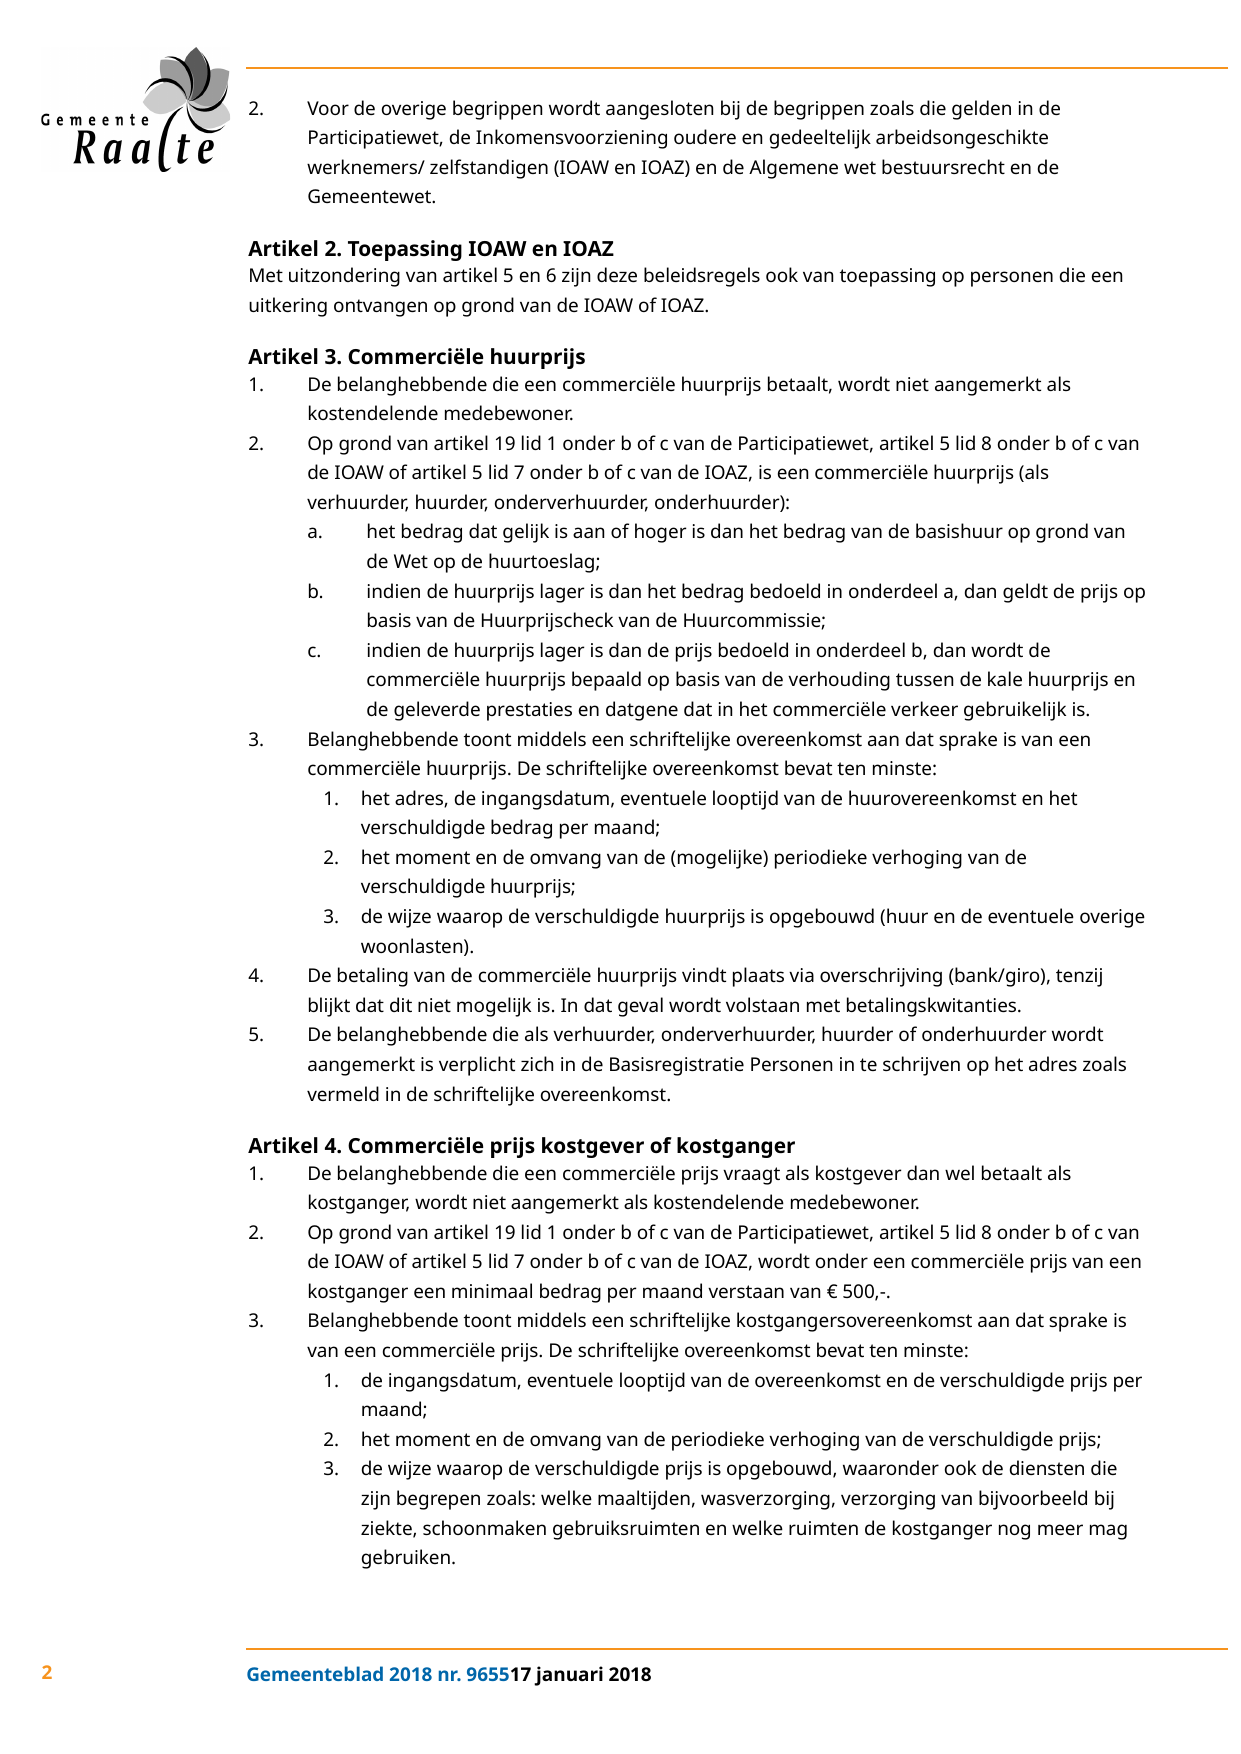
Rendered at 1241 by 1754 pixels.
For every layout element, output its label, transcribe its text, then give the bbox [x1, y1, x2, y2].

list Op grond van artikel 19 lid 1 onder b of c van de Participatiewet, artikel 5 lid 8 onder b of c van de IOAW of artikel 5 lid 7 onder b of c van de IOAZ, is een commerciële huurprijs (als verhuurder, huurder, onderverhuurder, onderhuurder): [248, 430, 1152, 515]
list de wijze waarop de verschuldigde huurprijs is opgebouwd (huur en de eventuele overige woonlasten). [323, 903, 1152, 959]
list De belanghebbende die als verhuurder, onderverhuurder, huurder of onderhuurder wordt aangemerkt is verplicht zich in de Basisregistratie Personen in te schrijven op het adres zoals vermeld in de schriftelijke overeenkomst. [248, 1022, 1152, 1107]
list Voor de overige begrippen wordt aangesloten bij de begrippen zoals die gelden in de Participatiewet, de Inkomensvoorziening oudere en gedeeltelijk arbeidsongeschikte werknemers/ zelfstandigen (IOAW en IOAZ) en de Algemene wet bestuursrecht en de Gemeentewet. [248, 95, 1152, 209]
list De betaling van de commerciële huurprijs vindt plaats via overschrijving (bank/giro), tenzij blijkt dat dit niet mogelijk is. In dat geval wordt volstaan met betalingskwitanties. [248, 962, 1152, 1018]
list indien de huurprijs lager is dan de prijs bedoeld in onderdeel b, dan wordt de commerciële huurprijs bepaald op basis van de verhouding tussen de kale huurprijs en de geleverde prestaties en datgene dat in het commerciële verkeer gebruikelijk is. [307, 637, 1152, 722]
list de wijze waarop de verschuldigde prijs is opgebouwd, waaronder ook de diensten die zijn begrepen zoals: welke maaltijden, wasverzorging, verzorging van bijvoorbeeld bij ziekte, schoonmaken gebruiksruimten en welke ruimten de kostganger nog meer mag gebruiken. [323, 1456, 1152, 1570]
list De belanghebbende die een commerciële huurprijs betaalt, wordt niet aangemerkt als kostendelende medebewoner. [248, 371, 1152, 426]
text Artikel 3. Commerciële huurprijs [248, 342, 1152, 371]
list indien de huurprijs lager is dan het bedrag bedoeld in onderdeel a, dan geldt de prijs op basis van de Huurprijscheck van de Huurcommissie; [307, 578, 1152, 633]
text Artikel 4. Commerciële prijs kostgever of kostganger [248, 1131, 1152, 1160]
list het bedrag dat gelijk is aan of hoger is dan het bedrag van de basishuur op grond van de Wet op de huurtoeslag; [307, 519, 1152, 574]
list De belanghebbende die een commerciële prijs vraagt als kostgever dan wel betaalt als kostganger, wordt niet aangemerkt als kostendelende medebewoner. [248, 1160, 1152, 1215]
picture [41, 47, 231, 172]
list het adres, de ingangsdatum, eventuele looptijd van de huurovereenkomst en het verschuldigde bedrag per maand; [323, 785, 1152, 840]
list Belanghebbende toont middels een schriftelijke overeenkomst aan dat sprake is van een commerciële huurprijs. De schriftelijke overeenkomst bevat ten minste: [248, 726, 1152, 781]
list het moment en de omvang van de (mogelijke) periodieke verhoging van de verschuldigde huurprijs; [323, 844, 1152, 899]
list het moment en de omvang van de periodieke verhoging van de verschuldigde prijs; [323, 1426, 1152, 1452]
list Op grond van artikel 19 lid 1 onder b of c van de Participatiewet, artikel 5 lid 8 onder b of c van de IOAW of artikel 5 lid 7 onder b of c van de IOAZ, wordt onder een commerciële prijs van een kostganger een minimaal bedrag per maand verstaan van € 500,-. [248, 1219, 1152, 1304]
text Artikel 2. Toepassing IOAW en IOAZ [248, 234, 1152, 262]
text Met uitzondering van artikel 5 en 6 zijn deze beleidsregels ook van toepassing op personen die een uitkering ontvangen op grond van de IOAW of IOAZ. [248, 262, 1152, 318]
list Belanghebbende toont middels een schriftelijke kostgangersovereenkomst aan dat sprake is van een commerciële prijs. De schriftelijke overeenkomst bevat ten minste: [248, 1308, 1152, 1363]
list de ingangsdatum, eventuele looptijd van de overeenkomst en de verschuldigde prijs per maand; [323, 1367, 1152, 1422]
